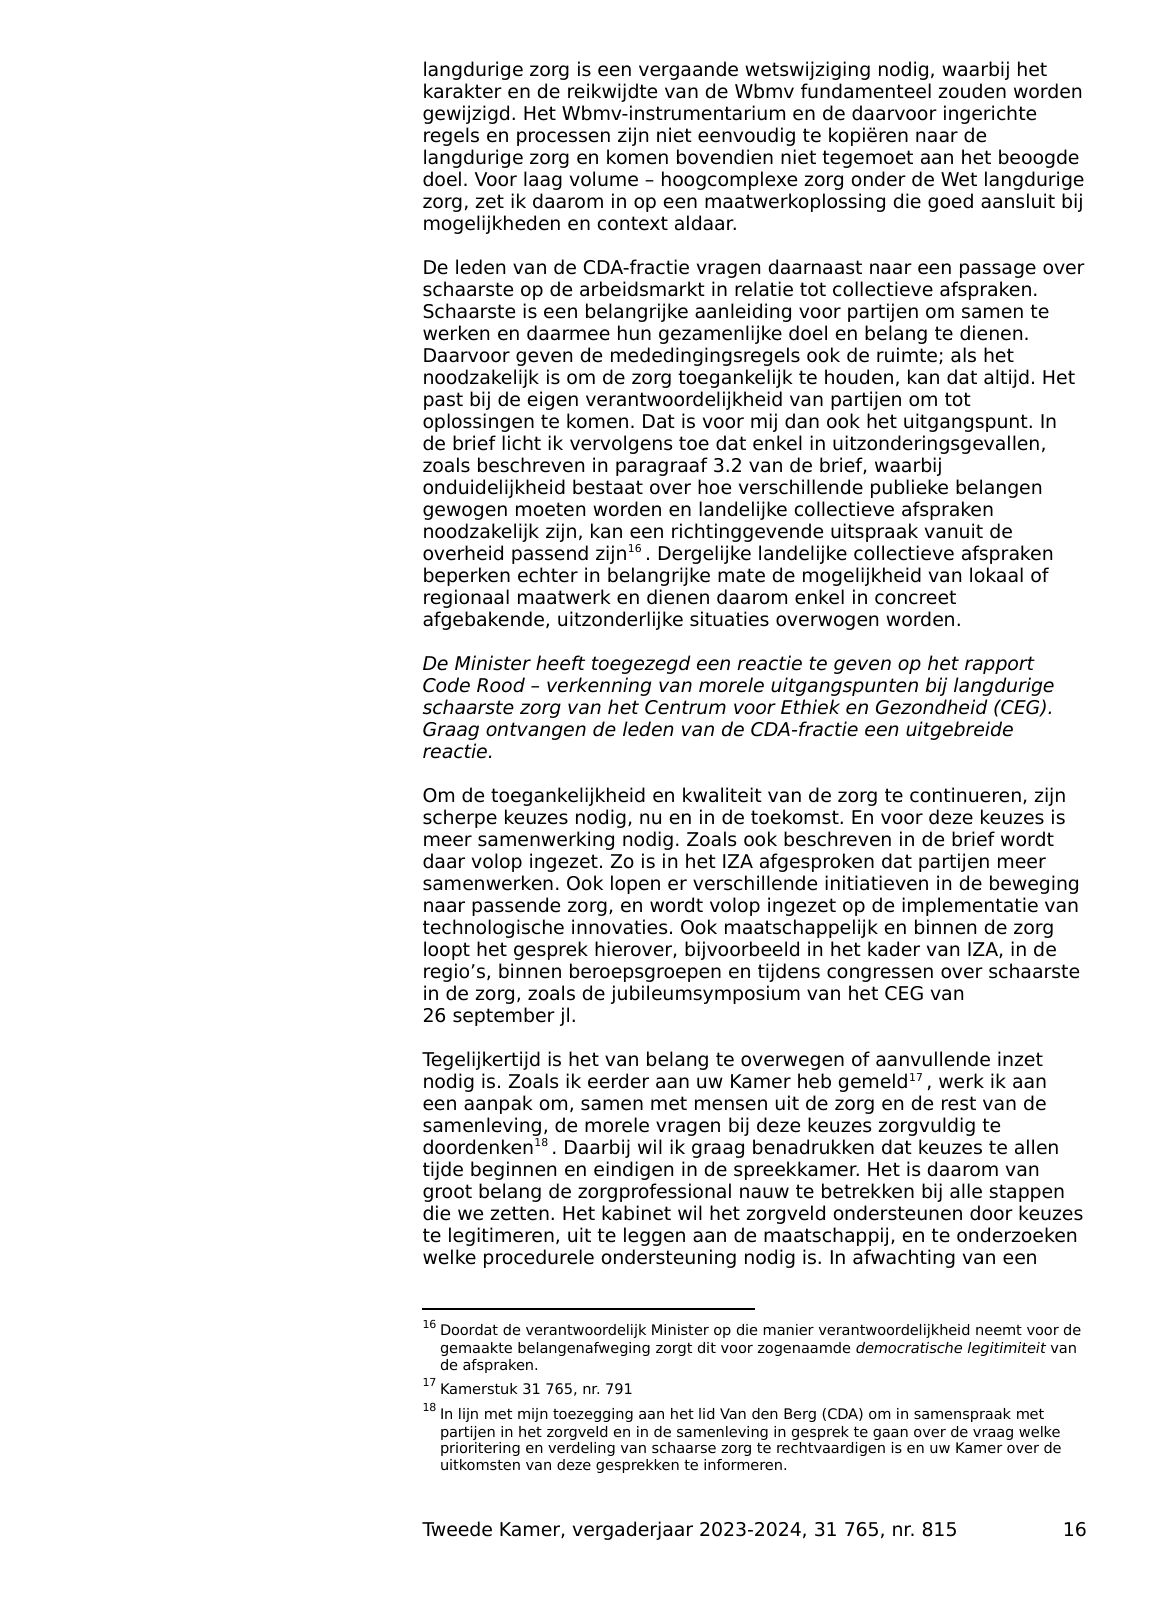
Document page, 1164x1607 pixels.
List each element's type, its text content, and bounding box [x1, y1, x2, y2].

text De leden van de CDA-fractie vragen daarnaast naar een passage over schaarste op de arbeidsmarkt in relatie tot collectieve afspraken. Schaarste is een belangrijke aanleiding voor partijen om samen te werken en daarmee hun gezamenlijke doel en belang te dienen. Daarvoor geven de mededingingsregels ook de ruimte; als het noodzakelijk is om de zorg toegankelijk te houden, kan dat altijd. Het past bij de eigen verantwoordelijkheid van partijen om tot oplossingen te komen. Dat is voor mij dan ook het uitgangspunt. In de brief licht ik vervolgens toe dat enkel in uitzonderingsgevallen, zoals beschreven in paragraaf 3.2 van de brief, waarbij onduidelijkheid bestaat over hoe verschillende publieke belangen gewogen moeten worden en landelijke collectieve afspraken noodzakelijk zijn, kan een richtinggevende uitspraak vanuit de overheid passend zijn. Dergelijke landelijke collectieve afspraken beperken echter in belangrijke mate de mogelijkheid van lokaal of regionaal maatwerk en dienen daarom enkel in concreet afgebakende, uitzonderlijke situaties overwogen worden. [422, 257, 1087, 631]
text Tegelijkertijd is het van belang te overwegen of aanvullende inzet nodig is. Zoals ik eerder aan uw Kamer heb gemeld, werk ik aan een aanpak om, samen met mensen uit de zorg en de rest van de samenleving, de morele vragen bij deze keuzes zorgvuldig te doordenken. Daarbij wil ik graag benadrukken dat keuzes te allen tijde beginnen en eindigen in de spreekkamer. Het is daarom van groot belang de zorgprofessional nauw te betrekken bij alle stappen die we zetten. Het kabinet wil het zorgveld ondersteunen door keuzes te legitimeren, uit te leggen aan de maatschappij, en te onderzoeken welke procedurele ondersteuning nodig is. In afwachting van een [422, 1049, 1087, 1269]
text langdurige zorg is een vergaande wetswijziging nodig, waarbij het karakter en de reikwijdte van de Wbmv fundamenteel zouden worden gewijzigd. Het Wbmv-instrumentarium en de daarvoor ingerichte regels en processen zijn niet eenvoudig te kopiëren naar de langdurige zorg en komen bovendien niet tegemoet aan het beoogde doel. Voor laag volume – hoogcomplexe zorg onder de Wet langdurige zorg, zet ik daarom in op een maatwerkoplossing die goed aansluit bij mogelijkheden en context aldaar. [422, 59, 1087, 235]
text Om de toegankelijkheid en kwaliteit van de zorg te continueren, zijn scherpe keuzes nodig, nu en in de toekomst. En voor deze keuzes is meer samenwerking nodig. Zoals ook beschreven in de brief wordt daar volop ingezet. Zo is in het IZA afgesproken dat partijen meer samenwerken. Ook lopen er verschillende initiatieven in de beweging naar passende zorg, en wordt volop ingezet op de implementatie van technologische innovaties. Ook maatschappelijk en binnen de zorg loopt het gesprek hierover, bijvoorbeeld in het kader van IZA, in de regio’s, binnen beroepsgroepen en tijdens congressen over schaarste in de zorg, zoals de jubileumsymposium van het CEG van 26 september jl. [422, 785, 1087, 1027]
text De Minister heeft toegezegd een reactie te geven op het rapport Code Rood – verkenning van morele uitgangspunten bij langdurige schaarste zorg van het Centrum voor Ethiek en Gezondheid (CEG). Graag ontvangen de leden van de CDA-fractie een uitgebreide reactie. [422, 653, 1087, 763]
text Doordat de verantwoordelijk Minister op die manier verantwoordelijkheid neemt voor de gemaakte belangenafweging zorgt dit voor zogenaamde democratische legitimiteit van de afspraken. [422, 1318, 1087, 1374]
text Kamerstuk 31 765, nr. 791 [422, 1377, 1087, 1399]
text In lijn met mijn toezegging aan het lid Van den Berg (CDA) om in samenspraak met partijen in het zorgveld en in de samenleving in gesprek te gaan over de vraag welke prioritering en verdeling van schaarse zorg te rechtvaardigen is en uw Kamer over de uitkomsten van deze gesprekken te informeren. [422, 1402, 1087, 1474]
